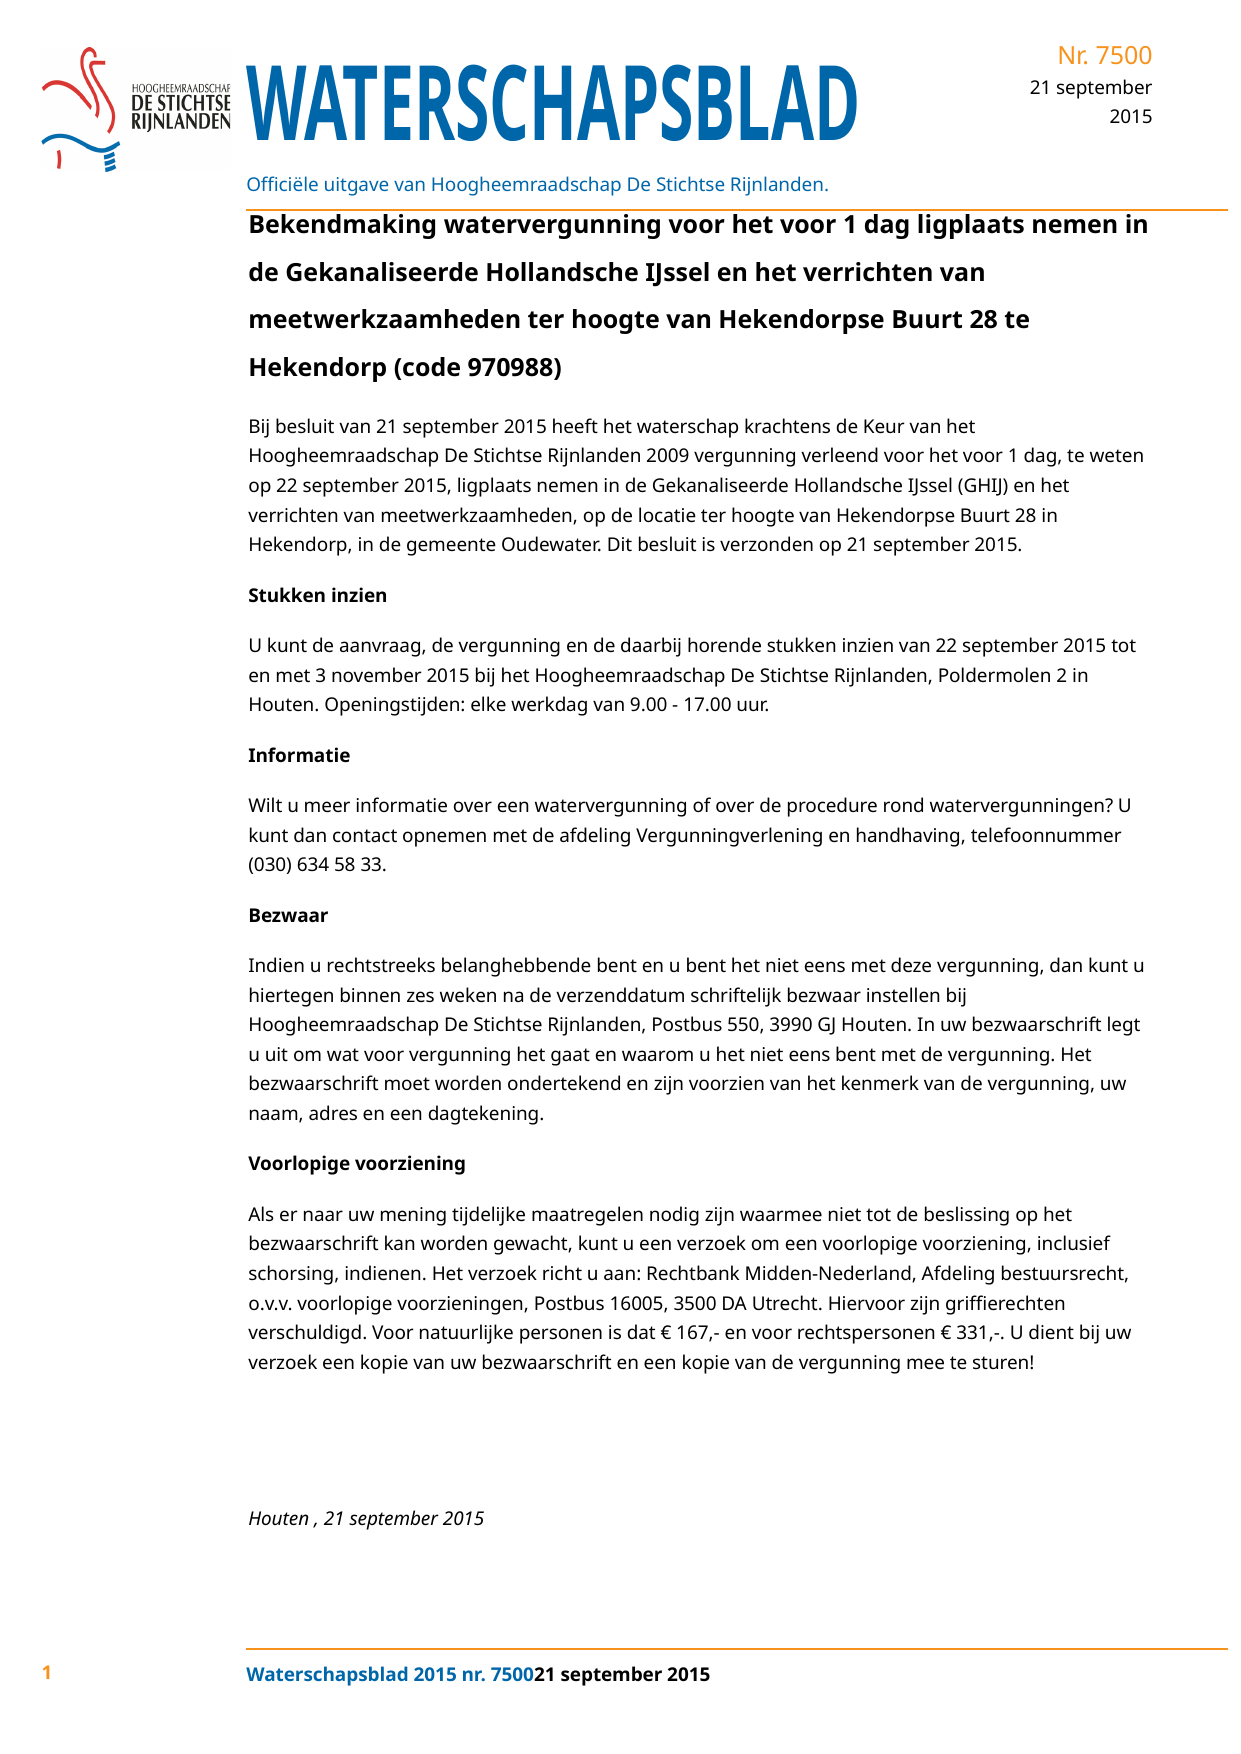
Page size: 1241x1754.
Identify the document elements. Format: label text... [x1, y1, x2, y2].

picture [41, 47, 231, 172]
text Informatie [248, 742, 1152, 768]
text Wilt u meer informatie over een watervergunning of over de procedure rond watervergunningen? U kunt dan contact opnemen met de afdeling Vergunningverlening en handhaving, telefoonnummer (030) 634 58 33. [248, 792, 1152, 877]
text Bij besluit van 21 september 2015 heeft het waterschap krachtens de Keur van het Hoogheemraadschap De Stichtse Rijnlanden 2009 vergunning verleend voor het voor 1 dag, te weten op 22 september 2015, ligplaats nemen in de Gekanaliseerde Hollandsche IJssel (GHIJ) en het verrichten van meetwerkzaamheden, op de locatie ter hoogte van Hekendorpse Buurt 28 in Hekendorp, in de gemeente Oudewater. Dit besluit is verzonden op 21 september 2015. [248, 413, 1152, 557]
text Als er naar uw mening tijdelijke maatregelen nodig zijn waarmee niet tot de beslissing op het bezwaarschrift kan worden gewacht, kunt u een verzoek om een voorlopige voorziening, inclusief schorsing, indienen. Het verzoek richt u aan: Rechtbank Midden-Nederland, Afdeling bestuursrecht, o.v.v. voorlopige voorzieningen, Postbus 16005, 3500 DA Utrecht. Hiervoor zijn griffierechten verschuldigd. Voor natuurlijke personen is dat € 167,- en voor rechtspersonen € 331,-. U dient bij uw verzoek een kopie van uw bezwaarschrift en een kopie van de vergunning mee te sturen! [248, 1201, 1152, 1375]
text Bezwaar [248, 902, 1152, 928]
text Indien u rechtstreeks belanghebbende bent en u bent het niet eens met deze vergunning, dan kunt u hiertegen binnen zes weken na de verzenddatum schriftelijk bezwaar instellen bij Hoogheemraadschap De Stichtse Rijnlanden, Postbus 550, 3990 GJ Houten. In uw bezwaarschrift legt u uit om wat voor vergunning het gaat en waarom u het niet eens bent met de vergunning. Het bezwaarschrift moet worden ondertekend en zijn voorzien van het kenmerk van de vergunning, uw naam, adres en een dagtekening. [248, 952, 1152, 1126]
text Stukken inzien [248, 582, 1152, 608]
text Voorlopige voorziening [248, 1151, 1152, 1176]
text Bekendmaking watervergunning voor het voor 1 dag ligplaats nemen in de Gekanaliseerde Hollandsche IJssel en het verrichten van meetwerkzaamheden ter hoogte van Hekendorpse Buurt 28 te Hekendorp (code 970988) [248, 211, 1152, 384]
text U kunt de aanvraag, de vergunning en de daarbij horende stukken inzien van 22 september 2015 tot en met 3 november 2015 bij het Hoogheemraadschap De Stichtse Rijnlanden, Poldermolen 2 in Houten. Openingstijden: elke werkdag van 9.00 - 17.00 uur. [248, 632, 1152, 717]
text Houten , 21 september 2015 [248, 1505, 1152, 1531]
